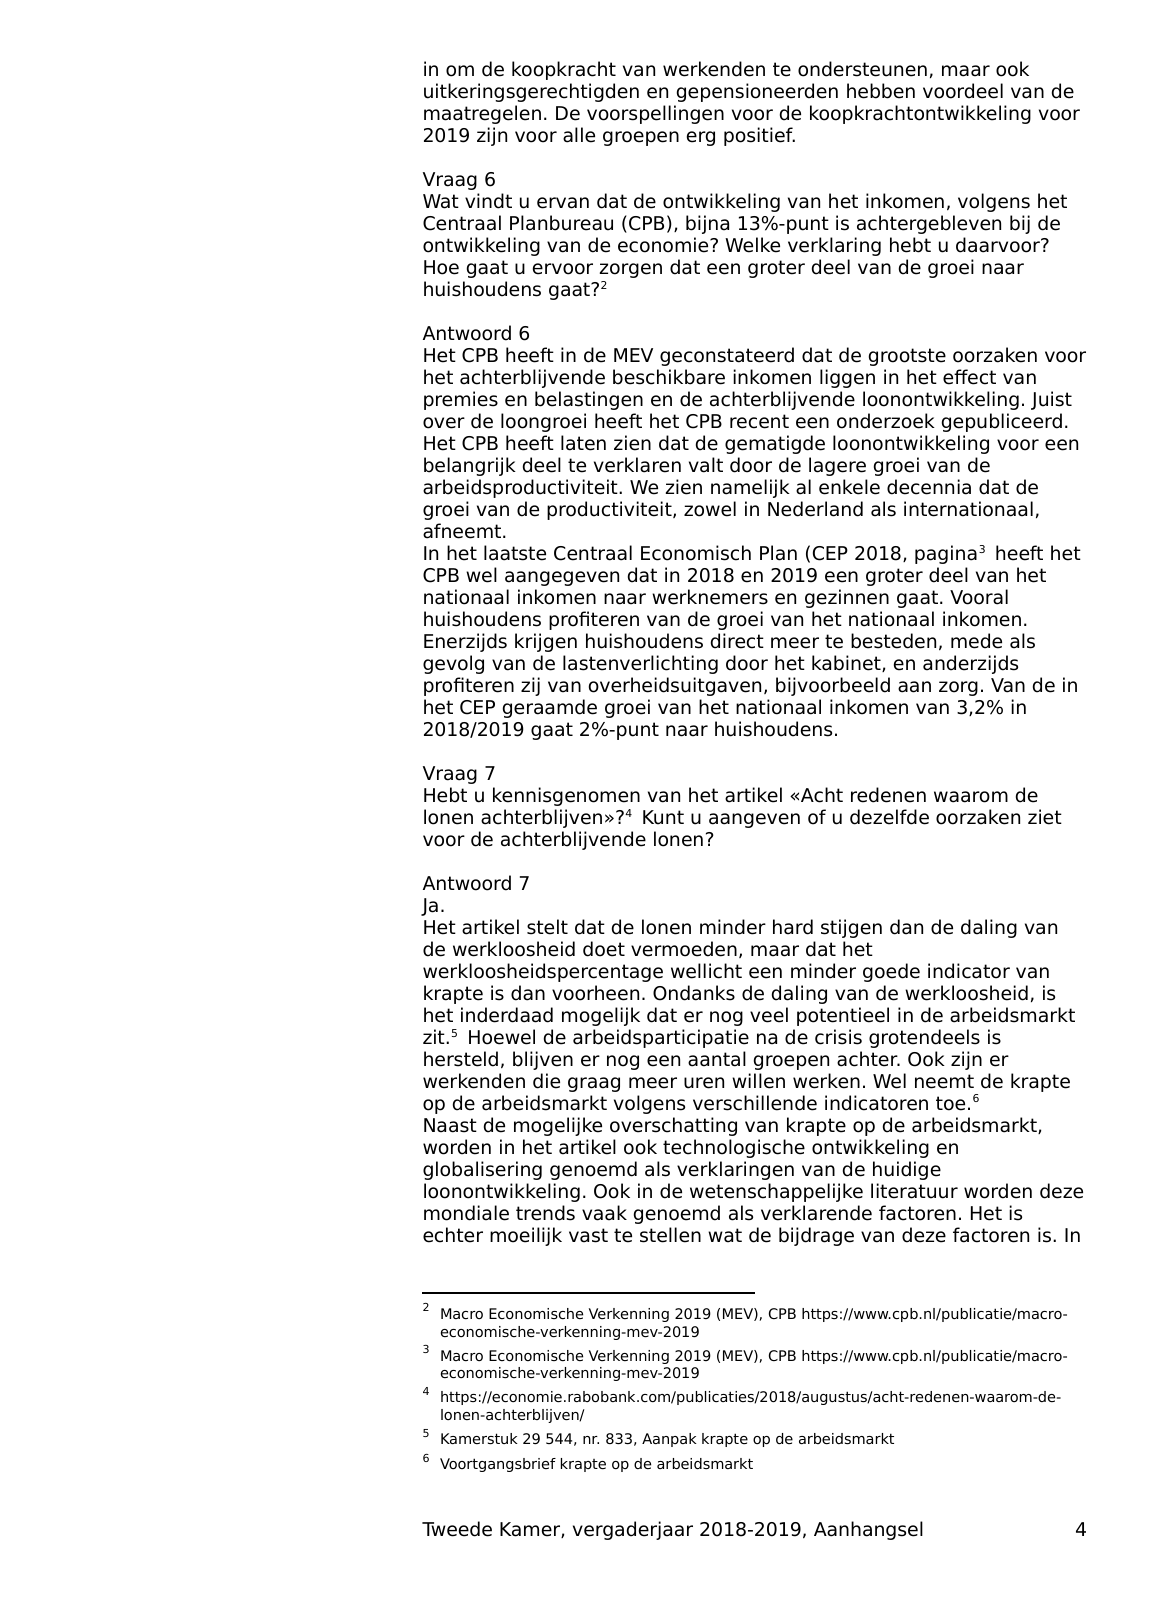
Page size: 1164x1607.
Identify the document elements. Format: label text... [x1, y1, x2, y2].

text Antwoord 7 [422, 873, 1087, 895]
text Vraag 6 [422, 169, 1087, 191]
text Naast de mogelijke overschatting van krapte op de arbeidsmarkt, worden in het artikel ook technologische ontwikkeling en globalisering genoemd als verklaringen van de huidige loonontwikkeling. Ook in de wetenschappelijke literatuur worden deze mondiale trends vaak genoemd als verklarende factoren. Het is echter moeilijk vast te stellen wat de bijdrage van deze factoren is. In [422, 1115, 1087, 1247]
text Vraag 7 [422, 763, 1087, 785]
text Ja. [422, 895, 1087, 917]
text In het laatste Centraal Economisch Plan (CEP 2018, pagina heeft het CPB wel aangegeven dat in 2018 en 2019 een groter deel van het nationaal inkomen naar werknemers en gezinnen gaat. Vooral huishoudens profiteren van de groei van het nationaal inkomen. Enerzijds krijgen huishoudens direct meer te besteden, mede als gevolg van de lastenverlichting door het kabinet, en anderzijds profiteren zij van overheidsuitgaven, bijvoorbeeld aan zorg. Van de in het CEP geraamde groei van het nationaal inkomen van 3,2% in 2018/2019 gaat 2%-punt naar huishoudens. [422, 543, 1087, 741]
text Het CPB heeft in de MEV geconstateerd dat de grootste oorzaken voor het achterblijvende beschikbare inkomen liggen in het effect van premies en belastingen en de achterblijvende loonontwikkeling. Juist over de loongroei heeft het CPB recent een onderzoek gepubliceerd. Het CPB heeft laten zien dat de gematigde loonontwikkeling voor een belangrijk deel te verklaren valt door de lagere groei van de arbeidsproductiviteit. We zien namelijk al enkele decennia dat de groei van de productiviteit, zowel in Nederland als internationaal, afneemt. [422, 345, 1087, 543]
text Hebt u kennisgenomen van het artikel «Acht redenen waarom de lonen achterblijven»? Kunt u aangeven of u dezelfde oorzaken ziet voor de achterblijvende lonen? [422, 785, 1087, 851]
text Het artikel stelt dat de lonen minder hard stijgen dan de daling van de werkloosheid doet vermoeden, maar dat het werkloosheidspercentage wellicht een minder goede indicator van krapte is dan voorheen. Ondanks de daling van de werkloosheid, is het inderdaad mogelijk dat er nog veel potentieel in de arbeidsmarkt zit. Hoewel de arbeidsparticipatie na de crisis grotendeels is hersteld, blijven er nog een aantal groepen achter. Ook zijn er werkenden die graag meer uren willen werken. Wel neemt de krapte op de arbeidsmarkt volgens verschillende indicatoren toe. [422, 917, 1087, 1115]
text Kamerstuk 29 544, nr. 833, Aanpak krapte op de arbeidsmarkt [422, 1427, 1087, 1449]
text Voortgangsbrief krapte op de arbeidsmarkt [422, 1452, 1087, 1474]
text in om de koopkracht van werkenden te ondersteunen, maar ook uitkeringsgerechtigden en gepensioneerden hebben voordeel van de maatregelen. De voorspellingen voor de koopkrachtontwikkeling voor 2019 zijn voor alle groepen erg positief. [422, 59, 1087, 147]
text Macro Economische Verkenning 2019 (MEV), CPB https://www.cpb.nl/publicatie/macro-economische-verkenning-mev-2019 [422, 1343, 1087, 1382]
text Antwoord 6 [422, 323, 1087, 345]
text Wat vindt u ervan dat de ontwikkeling van het inkomen, volgens het Centraal Planbureau (CPB), bijna 13%-punt is achtergebleven bij de ontwikkeling van de economie? Welke verklaring hebt u daarvoor? Hoe gaat u ervoor zorgen dat een groter deel van de groei naar huishoudens gaat? [422, 191, 1087, 301]
text Macro Economische Verkenning 2019 (MEV), CPB https://www.cpb.nl/publicatie/macro-economische-verkenning-mev-2019 [422, 1302, 1087, 1341]
text https://economie.rabobank.com/publicaties/2018/augustus/acht-redenen-waarom-de-lonen-achterblijven/ [422, 1385, 1087, 1424]
